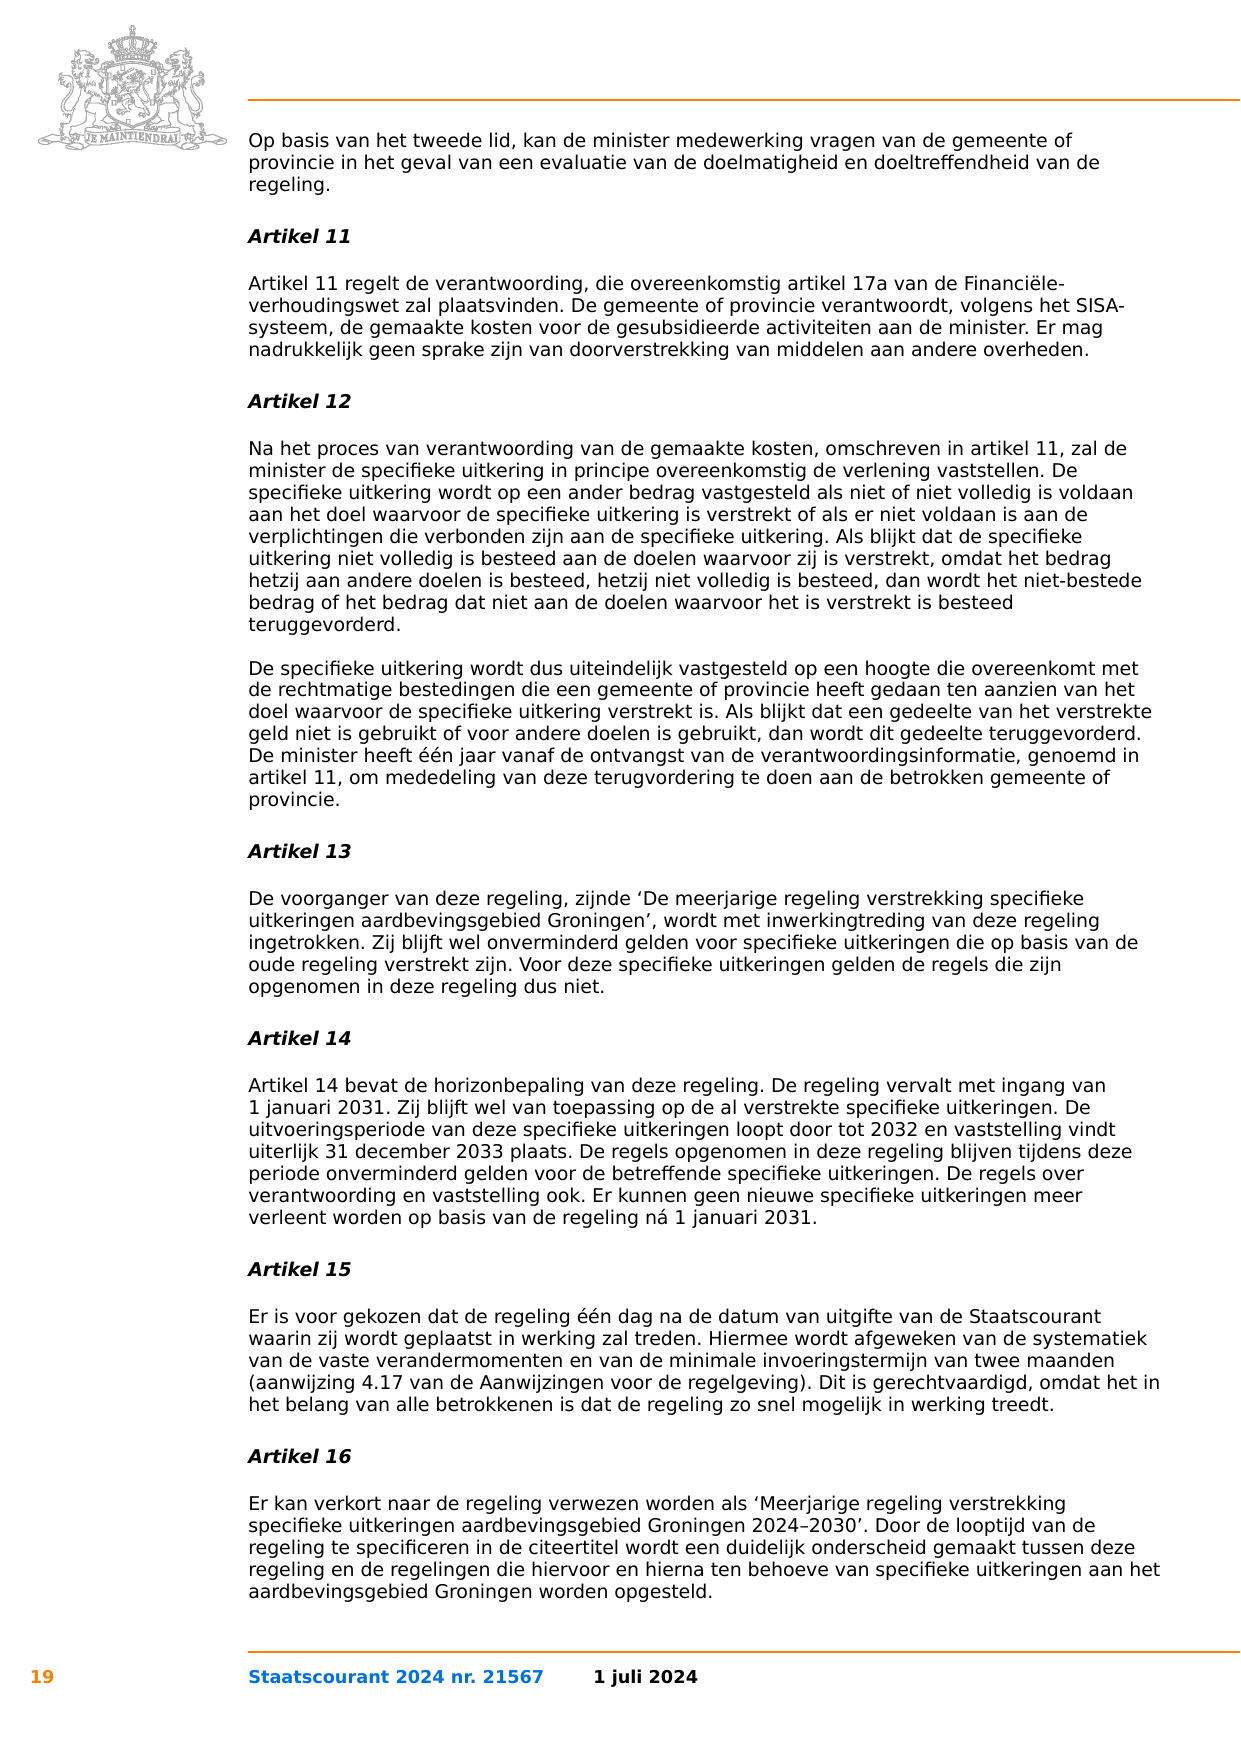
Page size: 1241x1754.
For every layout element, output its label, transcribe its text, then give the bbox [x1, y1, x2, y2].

subtitle Artikel 14 [248, 1028, 1163, 1050]
text De specifieke uitkering wordt dus uiteindelijk vastgesteld op een hoogte die overeenkomt met de rechtmatige bestedingen die een gemeente of provincie heeft gedaan ten aanzien van het doel waarvoor de specifieke uitkering verstrekt is. Als blijkt dat een gedeelte van het verstrekte geld niet is gebruikt of voor andere doelen is gebruikt, dan wordt dit gedeelte teruggevorderd. De minister heeft één jaar vanaf de ontvangst van de verantwoordingsinformatie, genoemd in artikel 11, om mededeling van deze terugvordering te doen aan de betrokken gemeente of provincie. [248, 657, 1163, 811]
text Artikel 11 regelt de verantwoording, die overeenkomstig artikel 17a van de Financiële-verhoudingswet zal plaatsvinden. De gemeente of provincie verantwoordt, volgens het SISA-systeem, de gemaakte kosten voor de gesubsidieerde activiteiten aan de minister. Er mag nadrukkelijk geen sprake zijn van doorverstrekking van middelen aan andere overheden. [248, 273, 1163, 361]
subtitle Artikel 11 [248, 226, 1163, 248]
text Na het proces van verantwoording van de gemaakte kosten, omschreven in artikel 11, zal de minister de specifieke uitkering in principe overeenkomstig de verlening vaststellen. De specifieke uitkering wordt op een ander bedrag vastgesteld als niet of niet volledig is voldaan aan het doel waarvoor de specifieke uitkering is verstrekt of als er niet voldaan is aan de verplichtingen die verbonden zijn aan de specifieke uitkering. Als blijkt dat de specifieke uitkering niet volledig is besteed aan de doelen waarvoor zij is verstrekt, omdat het bedrag hetzij aan andere doelen is besteed, hetzij niet volledig is besteed, dan wordt het niet-bestede bedrag of het bedrag dat niet aan de doelen waarvoor het is verstrekt is besteed teruggevorderd. [248, 438, 1163, 636]
text Artikel 14 bevat de horizonbepaling van deze regeling. De regeling vervalt met ingang van 1 januari 2031. Zij blijft wel van toepassing op de al verstrekte specifieke uitkeringen. De uitvoeringsperiode van deze specifieke uitkeringen loopt door tot 2032 en vaststelling vindt uiterlijk 31 december 2033 plaats. De regels opgenomen in deze regeling blijven tijdens deze periode onverminderd gelden voor de betreffende specifieke uitkeringen. De regels over verantwoording en vaststelling ook. Er kunnen geen nieuwe specifieke uitkeringen meer verleent worden op basis van de regeling ná 1 januari 2031. [248, 1075, 1163, 1229]
subtitle Artikel 12 [248, 391, 1163, 413]
text De voorganger van deze regeling, zijnde ‘De meerjarige regeling verstrekking specifieke uitkeringen aardbevingsgebied Groningen’, wordt met inwerkingtreding van deze regeling ingetrokken. Zij blijft wel onverminderd gelden voor specifieke uitkeringen die op basis van de oude regeling verstrekt zijn. Voor deze specifieke uitkeringen gelden de regels die zijn opgenomen in deze regeling dus niet. [248, 888, 1163, 998]
subtitle Artikel 16 [248, 1446, 1163, 1468]
picture [38, 25, 227, 150]
text Op basis van het tweede lid, kan de minister medewerking vragen van de gemeente of provincie in het geval van een evaluatie van de doelmatigheid en doeltreffendheid van de regeling. [248, 130, 1163, 196]
text Er is voor gekozen dat de regeling één dag na de datum van uitgifte van de Staatscourant waarin zij wordt geplaatst in werking zal treden. Hiermee wordt afgeweken van de systematiek van de vaste verandermomenten en van de minimale invoeringstermijn van twee maanden (aanwijzing 4.17 van de Aanwijzingen voor de regelgeving). Dit is gerechtvaardigd, omdat het in het belang van alle betrokkenen is dat de regeling zo snel mogelijk in werking treedt. [248, 1306, 1163, 1416]
subtitle Artikel 15 [248, 1259, 1163, 1281]
text Er kan verkort naar de regeling verwezen worden als ‘Meerjarige regeling verstrekking specifieke uitkeringen aardbevingsgebied Groningen 2024–2030’. Door de looptijd van de regeling te specificeren in de citeertitel wordt een duidelijk onderscheid gemaakt tussen deze regeling en de regelingen die hiervoor en hierna ten behoeve van specifieke uitkeringen aan het aardbevingsgebied Groningen worden opgesteld. [248, 1493, 1163, 1603]
subtitle Artikel 13 [248, 841, 1163, 863]
